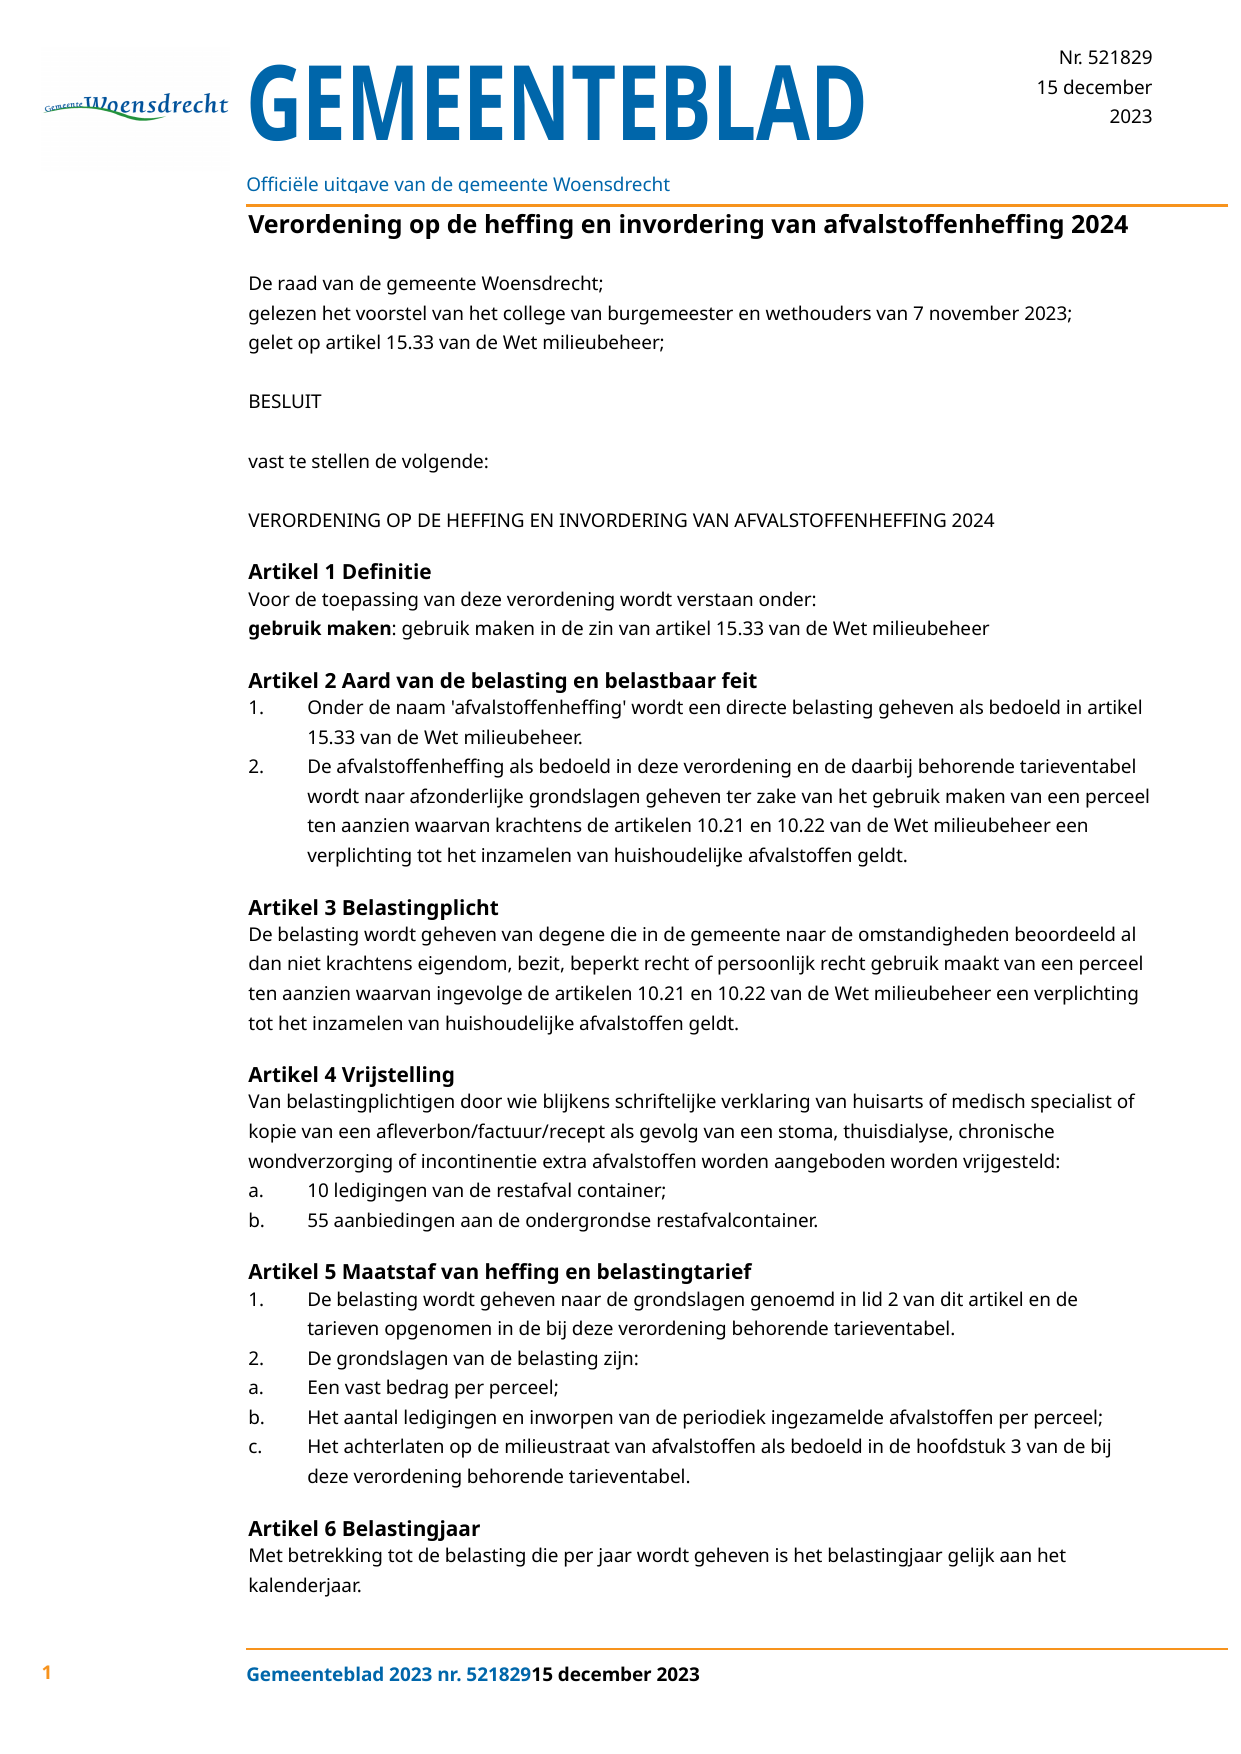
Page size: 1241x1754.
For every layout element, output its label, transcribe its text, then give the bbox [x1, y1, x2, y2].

list 55 aanbiedingen aan de ondergrondse restafvalcontainer. [248, 1207, 1152, 1233]
text gelet op artikel 15.33 van de Wet milieubeheer; [248, 329, 1152, 355]
text gelezen het voorstel van het college van burgemeester en wethouders van 7 november 2023; [248, 300, 1152, 326]
text Met betrekking tot de belasting die per jaar wordt geheven is het belastingjaar gelijk aan het kalenderjaar. [248, 1542, 1152, 1597]
text Artikel 4 Vrijstelling [248, 1060, 1152, 1089]
list De belasting wordt geheven naar de grondslagen genoemd in lid 2 van dit artikel en de tarieven opgenomen in de bij deze verordening behorende tarieventabel. [248, 1286, 1152, 1341]
text Artikel 5 Maatstaf van heffing en belastingtarief [248, 1257, 1152, 1286]
list Het aantal ledigingen en inworpen van de periodiek ingezamelde afvalstoffen per perceel; [248, 1404, 1152, 1430]
text Artikel 6 Belastingjaar [248, 1514, 1152, 1542]
text vast te stellen de volgende: [248, 448, 1152, 473]
list Onder de naam 'afvalstoffenheffing' wordt een directe belasting geheven als bedoeld in artikel 15.33 van de Wet milieubeheer. [248, 694, 1152, 749]
text gebruik maken: gebruik maken in de zin van artikel 15.33 van de Wet milieubeheer [248, 615, 1152, 641]
list Een vast bedrag per perceel; [248, 1374, 1152, 1400]
text Artikel 3 Belastingplicht [248, 893, 1152, 921]
text Van belastingplichtigen door wie blijkens schriftelijke verklaring van huisarts of medisch specialist of kopie van een afleverbon/factuur/recept als gevolg van een stoma, thuisdialyse, chronische wondverzorging of incontinentie extra afvalstoffen worden aangeboden worden vrijgesteld: [248, 1089, 1152, 1173]
text Artikel 2 Aard van de belasting en belastbaar feit [248, 666, 1152, 694]
list Het achterlaten op de milieustraat van afvalstoffen als bedoeld in de hoofdstuk 3 van de bij deze verordening behorende tarieventabel. [248, 1434, 1152, 1489]
text Voor de toepassing van deze verordening wordt verstaan onder: [248, 586, 1152, 612]
picture [41, 47, 231, 172]
text BESLUIT [248, 389, 1152, 414]
list De afvalstoffenheffing als bedoeld in deze verordening en de daarbij behorende tarieventabel wordt naar afzonderlijke grondslagen geheven ter zake van het gebruik maken van een perceel ten aanzien waarvan krachtens de artikelen 10.21 en 10.22 van de Wet milieubeheer een verplichting tot het inzamelen van huishoudelijke afvalstoffen geldt. [248, 753, 1152, 868]
list 10 ledigingen van de restafval container; [248, 1177, 1152, 1203]
list De grondslagen van de belasting zijn: [248, 1345, 1152, 1371]
text Verordening op de heffing en invordering van afvalstoffenheffing 2024 [248, 207, 1152, 241]
text De belasting wordt geheven van degene die in de gemeente naar de omstandigheden beoordeeld al dan niet krachtens eigendom, bezit, beperkt recht of persoonlijk recht gebruik maakt van een perceel ten aanzien waarvan ingevolge de artikelen 10.21 en 10.22 van de Wet milieubeheer een verplichting tot het inzamelen van huishoudelijke afvalstoffen geldt. [248, 921, 1152, 1036]
text VERORDENING OP DE HEFFING EN INVORDERING VAN AFVALSTOFFENHEFFING 2024 [248, 507, 1152, 533]
text Artikel 1 Definitie [248, 557, 1152, 586]
text De raad van de gemeente Woensdrecht; [248, 270, 1152, 296]
